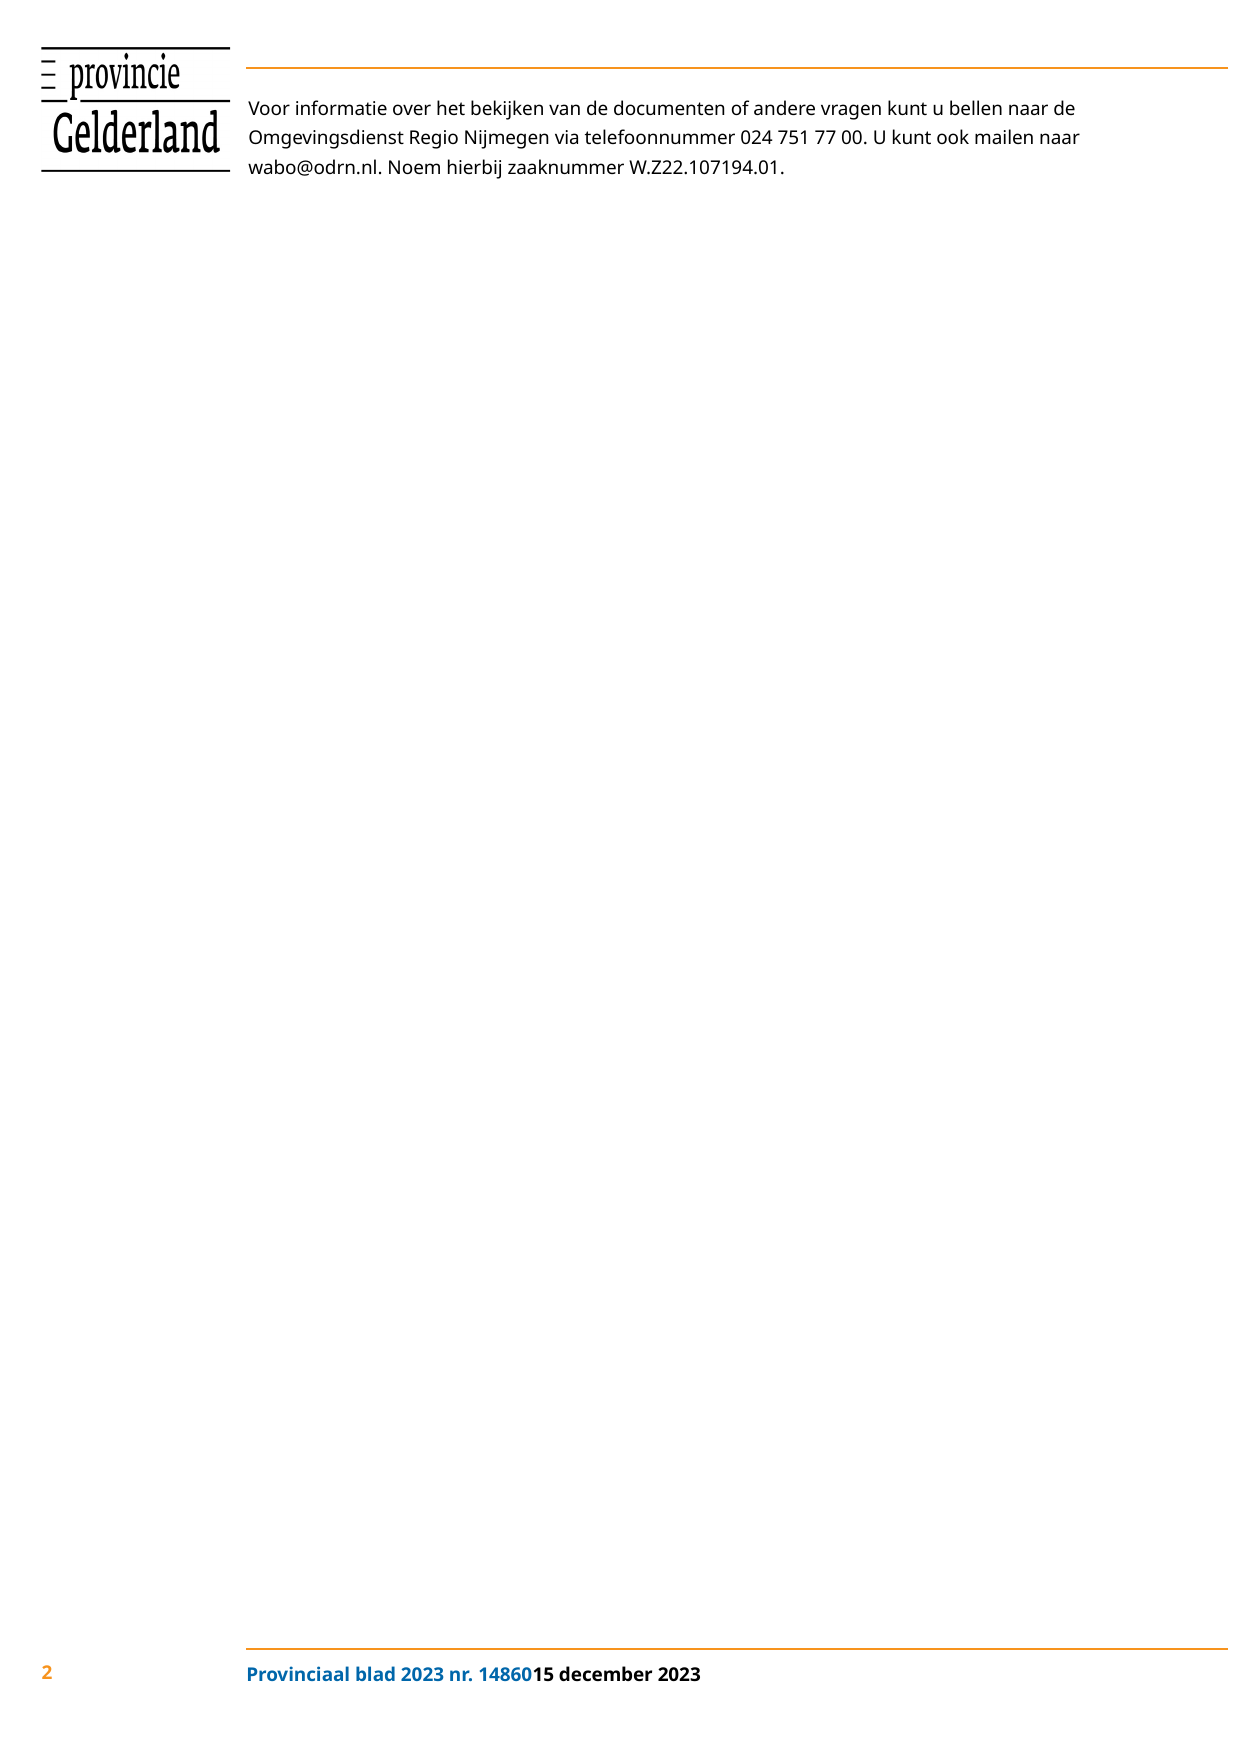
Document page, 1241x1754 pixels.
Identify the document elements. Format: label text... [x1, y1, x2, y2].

text Voor informatie over het bekijken van de documenten of andere vragen kunt u bellen naar de Omgevingsdienst Regio Nijmegen via telefoonnummer 024 751 77 00. U kunt ook mailen naar wabo@odrn.nl. Noem hierbij zaaknummer W.Z22.107194.01. [248, 95, 1152, 180]
picture [41, 47, 231, 172]
